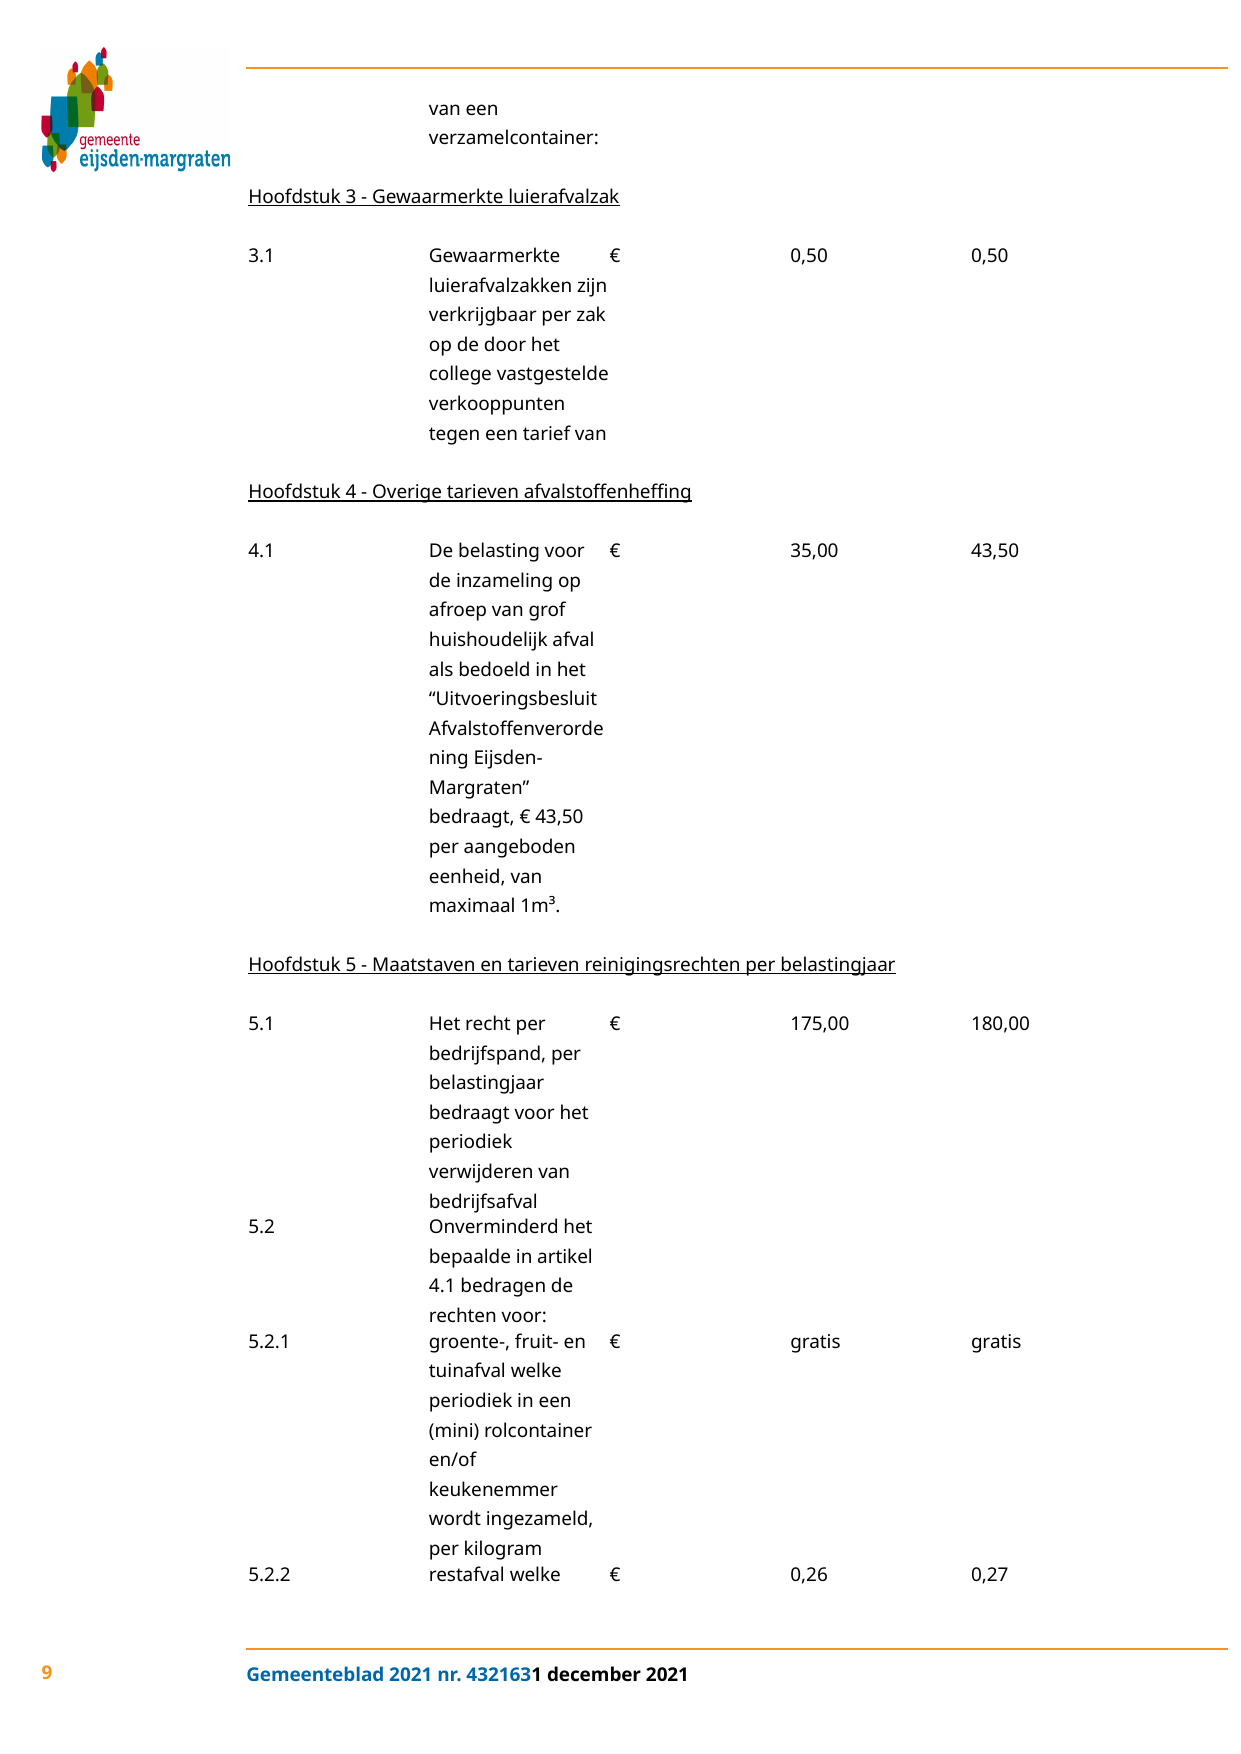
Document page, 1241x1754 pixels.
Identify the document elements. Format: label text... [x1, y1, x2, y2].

table_header € [609, 242, 790, 445]
text Hoofdstuk 3 - Gewaarmerkte luierafvalzak [248, 183, 1152, 209]
table_cell 5.2 [248, 1214, 429, 1328]
table_header [248, 95, 429, 150]
table_header 0,50 [971, 242, 1152, 445]
table_cell € [609, 1328, 790, 1561]
text Hoofdstuk 5 - Maatstaven en tarieven reinigingsrechten per belastingjaar [248, 951, 1152, 977]
table_header 0,50 [790, 242, 971, 445]
table_header 3.1 [248, 242, 429, 445]
table_cell gratis [971, 1328, 1152, 1561]
table_header Het recht per bedrijfspand, per belastingjaar bedraagt voor het periodiek verwijderen van bedrijfsafval [429, 1010, 609, 1213]
table_header 4.1 [248, 538, 429, 918]
table_header 43,50 [971, 538, 1152, 918]
table_header De belasting voor de inzameling op afroep van grof huishoudelijk afval als bedoeld in het “Uitvoeringsbesluit Afvalstoffenverordening Eijsden-Margraten” bedraagt, € 43,50 per aangeboden eenheid, van maximaal 1m³. [429, 538, 609, 918]
table_header Gewaarmerkte luierafvalzakken zijn verkrijgbaar per zak op de door het college vastgestelde verkooppunten tegen een tarief van [429, 242, 609, 445]
picture [41, 47, 231, 172]
table_header € [609, 1010, 790, 1213]
table_header 5.1 [248, 1010, 429, 1213]
table_cell [971, 1214, 1152, 1328]
table_cell 5.2.1 [248, 1328, 429, 1561]
table_cell 5.2.2 [248, 1561, 429, 1587]
table_header 175,00 [790, 1010, 971, 1213]
table_header van een verzamelcontainer: [429, 95, 609, 150]
table_cell [790, 1214, 971, 1328]
table_header € [609, 538, 790, 918]
table_header [609, 95, 790, 150]
text Hoofdstuk 4 - Overige tarieven afvalstoffenheffing [248, 478, 1152, 504]
table_cell groente-, fruit- en tuinafval welke periodiek in een (mini) rolcontainer en/of keukenemmer wordt ingezameld, per kilogram [429, 1328, 609, 1561]
table_header 35,00 [790, 538, 971, 918]
table_cell 0,26 [790, 1561, 971, 1587]
table_cell € [609, 1561, 790, 1587]
table_cell gratis [790, 1328, 971, 1561]
table_header [790, 95, 971, 150]
table_cell restafval welke [429, 1561, 609, 1587]
table_cell [609, 1214, 790, 1328]
table_header 180,00 [971, 1010, 1152, 1213]
table_cell 0,27 [971, 1561, 1152, 1587]
table_cell Onverminderd het bepaalde in artikel 4.1 bedragen de rechten voor: [429, 1214, 609, 1328]
table_header [971, 95, 1152, 150]
